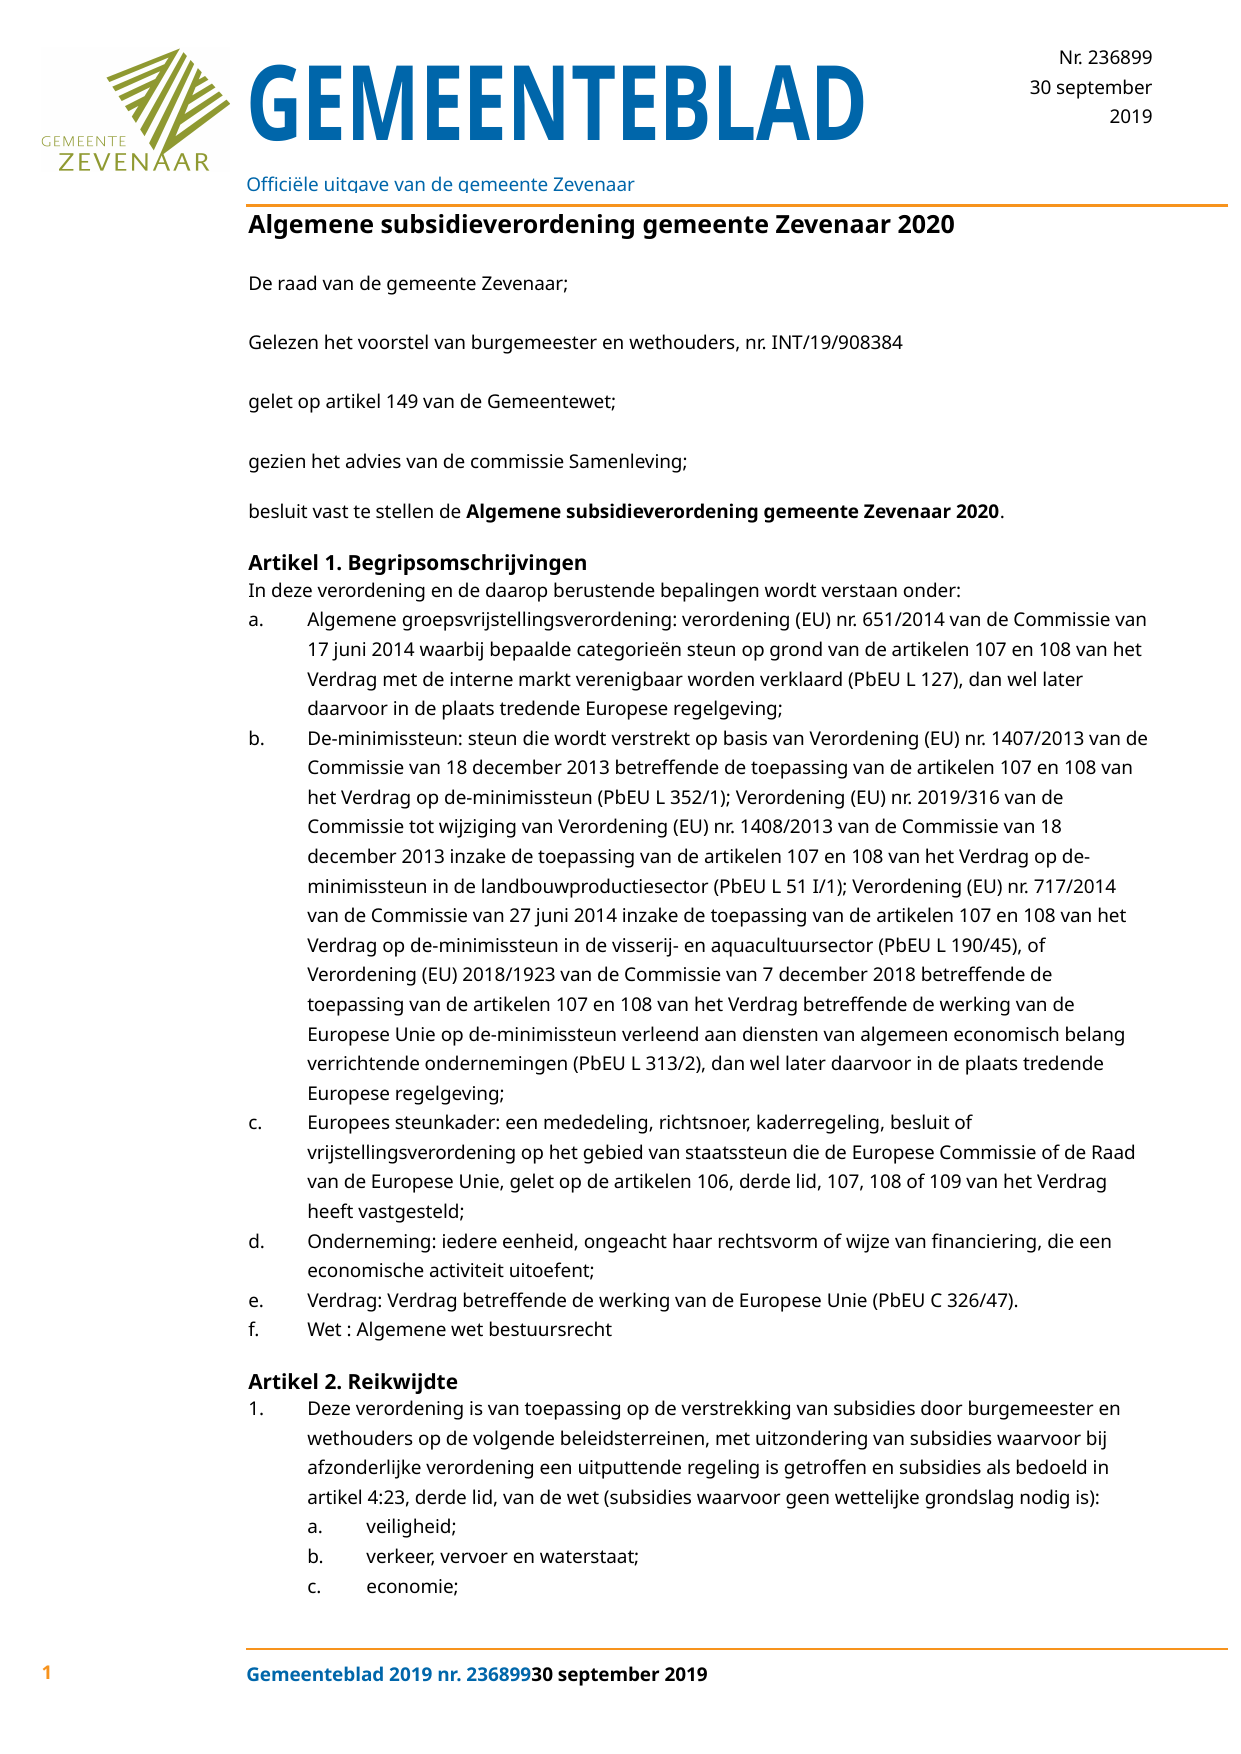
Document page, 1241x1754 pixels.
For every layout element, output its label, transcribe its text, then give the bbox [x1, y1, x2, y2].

list De-minimissteun: steun die wordt verstrekt op basis van Verordening (EU) nr. 1407/2013 van de Commissie van 18 december 2013 betreffende de toepassing van de artikelen 107 en 108 van het Verdrag op de-minimissteun (PbEU L 352/1); Verordening (EU) nr. 2019/316 van de Commissie tot wijziging van Verordening (EU) nr. 1408/2013 van de Commissie van 18 december 2013 inzake de toepassing van de artikelen 107 en 108 van het Verdrag op de-minimissteun in de landbouwproductiesector (PbEU L 51 I/1); Verordening (EU) nr. 717/2014 van de Commissie van 27 juni 2014 inzake de toepassing van de artikelen 107 en 108 van het Verdrag op de-minimissteun in de visserij- en aquacultuursector (PbEU L 190/45), of Verordening (EU) 2018/1923 van de Commissie van 7 december 2018 betreffende de toepassing van de artikelen 107 en 108 van het Verdrag betreffende de werking van de Europese Unie op de-minimissteun verleend aan diensten van algemeen economisch belang verrichtende ondernemingen (PbEU L 313/2), dan wel later daarvoor in de plaats tredende Europese regelgeving; [248, 725, 1152, 1106]
list Verdrag: Verdrag betreffende de werking van de Europese Unie (PbEU C 326/47). [248, 1287, 1152, 1313]
text gezien het advies van de commissie Samenleving; [248, 448, 1152, 473]
text In deze verordening en de daarop berustende bepalingen wordt verstaan onder: [248, 577, 1152, 603]
list Europees steunkader: een mededeling, richtsnoer, kaderregeling, besluit of vrijstellingsverordening op het gebied van staatssteun die de Europese Commissie of de Raad van de Europese Unie, gelet op de artikelen 106, derde lid, 107, 108 of 109 van het Verdrag heeft vastgesteld; [248, 1109, 1152, 1224]
text Artikel 2. Reikwijdte [248, 1367, 1152, 1395]
text Artikel 1. Begripsomschrijvingen [248, 548, 1152, 577]
list Wet : Algemene wet bestuursrecht [248, 1317, 1152, 1342]
list economie; [307, 1573, 1152, 1599]
list Onderneming: iedere eenheid, ongeacht haar rechtsvorm of wijze van financiering, die een economische activiteit uitoefent; [248, 1228, 1152, 1283]
list verkeer, vervoer en waterstaat; [307, 1543, 1152, 1569]
text gelet op artikel 149 van de Gemeentewet; [248, 389, 1152, 414]
list Algemene groepsvrijstellingsverordening: verordening (EU) nr. 651/2014 van de Commissie van 17 juni 2014 waarbij bepaalde categorieën steun op grond van de artikelen 107 en 108 van het Verdrag met de interne markt verenigbaar worden verklaard (PbEU L 127), dan wel later daarvoor in de plaats tredende Europese regelgeving; [248, 607, 1152, 721]
text besluit vast te stellen de Algemene subsidieverordening gemeente Zevenaar 2020. [248, 498, 1152, 524]
text Gelezen het voorstel van burgemeester en wethouders, nr. INT/19/908384 [248, 329, 1152, 355]
list Deze verordening is van toepassing op de verstrekking van subsidies door burgemeester en wethouders op de volgende beleidsterreinen, met uitzondering van subsidies waarvoor bij afzonderlijke verordening een uitputtende regeling is getroffen en subsidies als bedoeld in artikel 4:23, derde lid, van de wet (subsidies waarvoor geen wettelijke grondslag nodig is): [248, 1395, 1152, 1510]
picture [41, 47, 231, 172]
text Algemene subsidieverordening gemeente Zevenaar 2020 [248, 207, 1152, 241]
text De raad van de gemeente Zevenaar; [248, 270, 1152, 296]
list veiligheid; [307, 1514, 1152, 1539]
